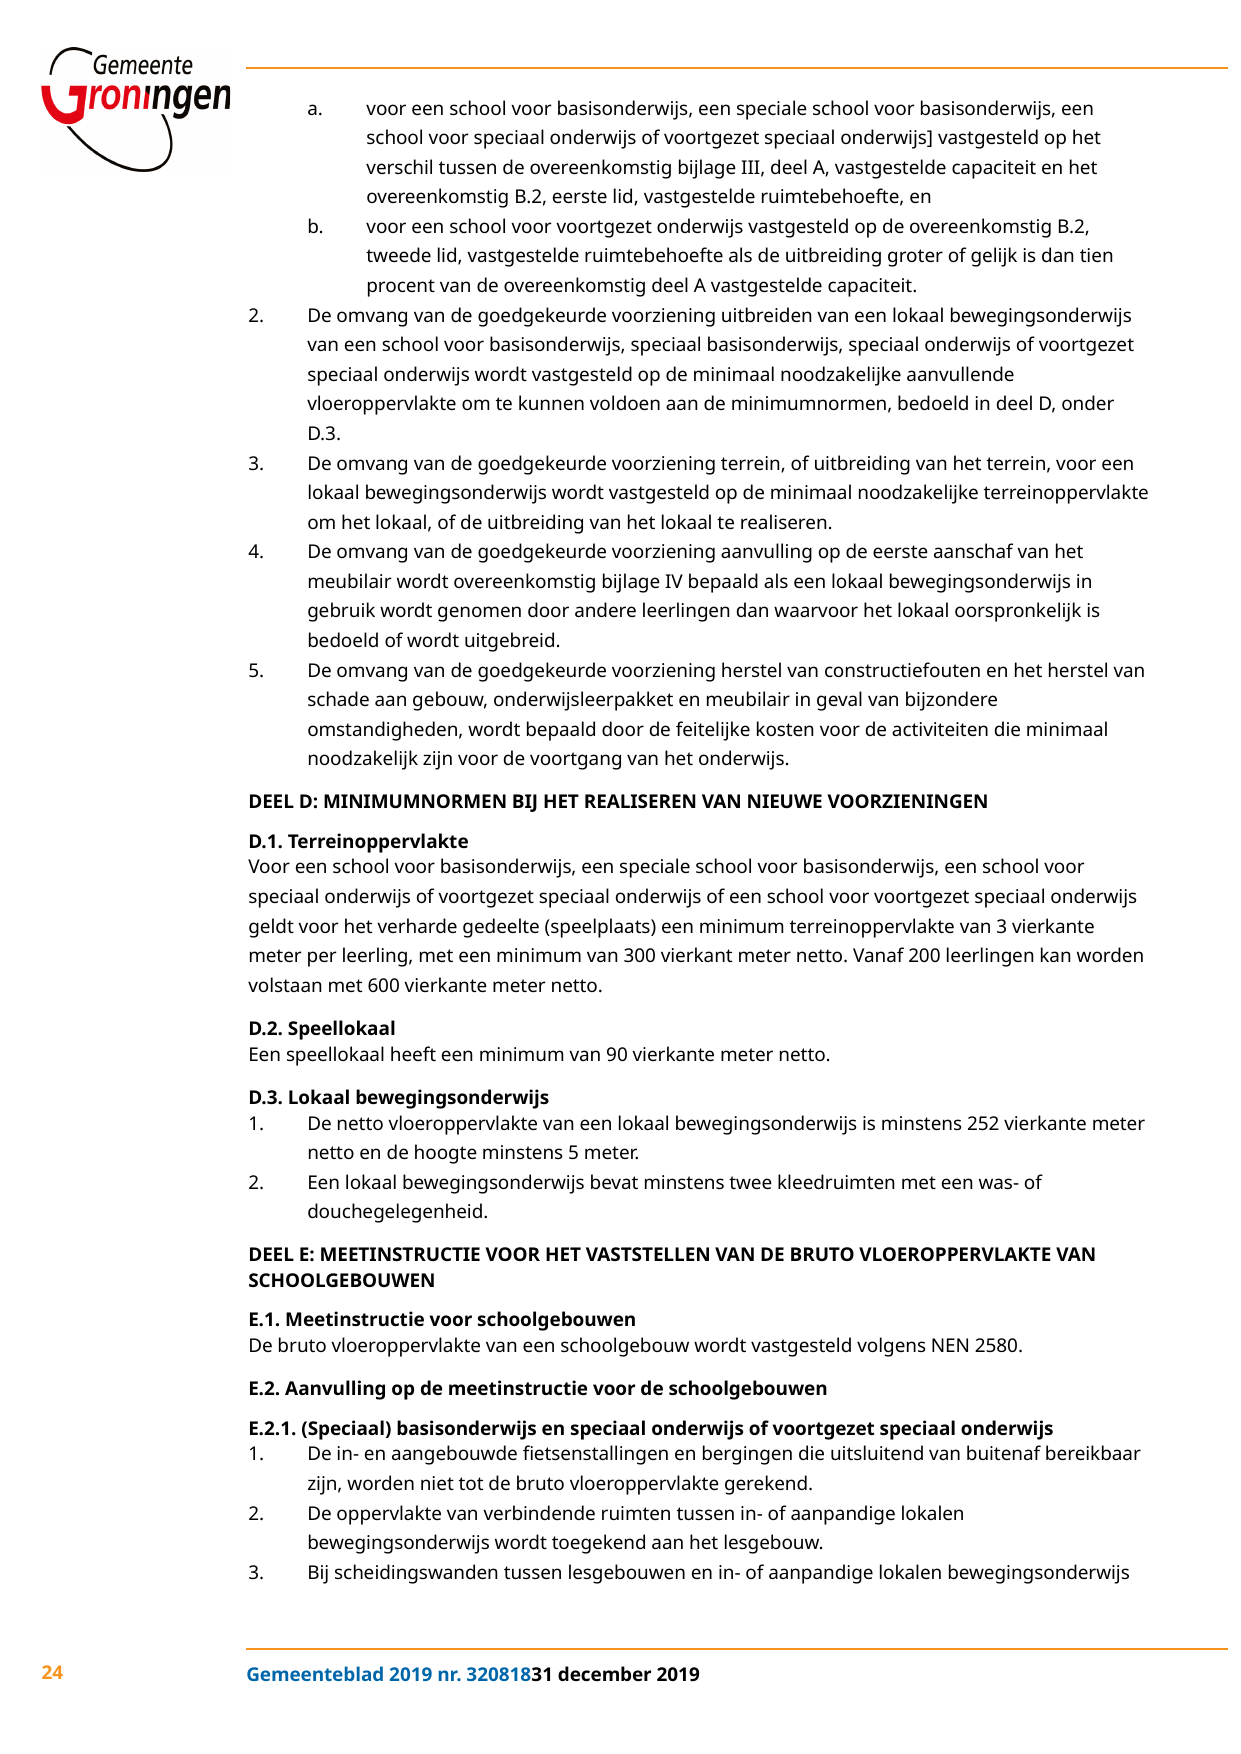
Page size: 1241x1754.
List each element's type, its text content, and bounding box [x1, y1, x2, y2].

text E.1. Meetinstructie voor schoolgebouwen [248, 1307, 1152, 1332]
text DEEL E: MEETINSTRUCTIE VOOR HET VASTSTELLEN VAN DE BRUTO VLOEROPPERVLAKTE VAN SCHOOLGEBOUWEN [248, 1242, 1152, 1293]
text E.2.1. (Speciaal) basisonderwijs en speciaal onderwijs of voortgezet speciaal onderwijs [248, 1415, 1152, 1441]
text D.2. Speellokaal [248, 1015, 1152, 1041]
list De in- en aangebouwde fietsenstallingen en bergingen die uitsluitend van buitenaf bereikbaar zijn, worden niet tot de bruto vloeroppervlakte gerekend. [248, 1441, 1152, 1496]
text DEEL D: MINIMUMNORMEN BIJ HET REALISEREN VAN NIEUWE VOORZIENINGEN [248, 789, 1152, 814]
list Bij scheidingswanden tussen lesgebouwen en in- of aanpandige lokalen bewegingsonderwijs [248, 1559, 1152, 1584]
picture [41, 47, 231, 172]
list Een lokaal bewegingsonderwijs bevat minstens twee kleedruimten met een was- of douchegelegenheid. [248, 1169, 1152, 1224]
text Voor een school voor basisonderwijs, een speciale school voor basisonderwijs, een school voor speciaal onderwijs of voortgezet speciaal onderwijs of een school voor voortgezet speciaal onderwijs geldt voor het verharde gedeelte (speelplaats) een minimum terreinoppervlakte van 3 vierkante meter per leerling, met een minimum van 300 vierkant meter netto. Vanaf 200 leerlingen kan worden volstaan met 600 vierkante meter netto. [248, 854, 1152, 998]
list De omvang van de goedgekeurde voorziening aanvulling op de eerste aanschaf van het meubilair wordt overeenkomstig bijlage IV bepaald als een lokaal bewegingsonderwijs in gebruik wordt genomen door andere leerlingen dan waarvoor het lokaal oorspronkelijk is bedoeld of wordt uitgebreid. [248, 538, 1152, 653]
list De omvang van de goedgekeurde voorziening herstel van constructiefouten en het herstel van schade aan gebouw, onderwijsleerpakket en meubilair in geval van bijzondere omstandigheden, wordt bepaald door de feitelijke kosten voor de activiteiten die minimaal noodzakelijk zijn voor de voortgang van het onderwijs. [248, 657, 1152, 771]
list voor een school voor voortgezet onderwijs vastgesteld op de overeenkomstig B.2, tweede lid, vastgestelde ruimtebehoefte als de uitbreiding groter of gelijk is dan tien procent van de overeenkomstig deel A vastgestelde capaciteit. [307, 213, 1152, 298]
list De omvang van de goedgekeurde voorziening uitbreiden van een lokaal bewegingsonderwijs van een school voor basisonderwijs, speciaal basisonderwijs, speciaal onderwijs of voortgezet speciaal onderwijs wordt vastgesteld op de minimaal noodzakelijke aanvullende vloeroppervlakte om te kunnen voldoen aan de minimumnormen, bedoeld in deel D, onder D.3. [248, 302, 1152, 446]
text Een speellokaal heeft een minimum van 90 vierkante meter netto. [248, 1041, 1152, 1067]
text De bruto vloeroppervlakte van een schoolgebouw wordt vastgesteld volgens NEN 2580. [248, 1332, 1152, 1358]
list De netto vloeroppervlakte van een lokaal bewegingsonderwijs is minstens 252 vierkante meter netto en de hoogte minstens 5 meter. [248, 1110, 1152, 1165]
text D.3. Lokaal bewegingsonderwijs [248, 1084, 1152, 1110]
text D.1. Terreinoppervlakte [248, 828, 1152, 854]
text E.2. Aanvulling op de meetinstructie voor de schoolgebouwen [248, 1376, 1152, 1401]
list De oppervlakte van verbindende ruimten tussen in- of aanpandige lokalen bewegingsonderwijs wordt toegekend aan het lesgebouw. [248, 1500, 1152, 1555]
list voor een school voor basisonderwijs, een speciale school voor basisonderwijs, een school voor speciaal onderwijs of voortgezet speciaal onderwijs] vastgesteld op het verschil tussen de overeenkomstig bijlage III, deel A, vastgestelde capaciteit en het overeenkomstig B.2, eerste lid, vastgestelde ruimtebehoefte, en [307, 95, 1152, 209]
list De omvang van de goedgekeurde voorziening terrein, of uitbreiding van het terrein, voor een lokaal bewegingsonderwijs wordt vastgesteld op de minimaal noodzakelijke terreinoppervlakte om het lokaal, of de uitbreiding van het lokaal te realiseren. [248, 450, 1152, 535]
